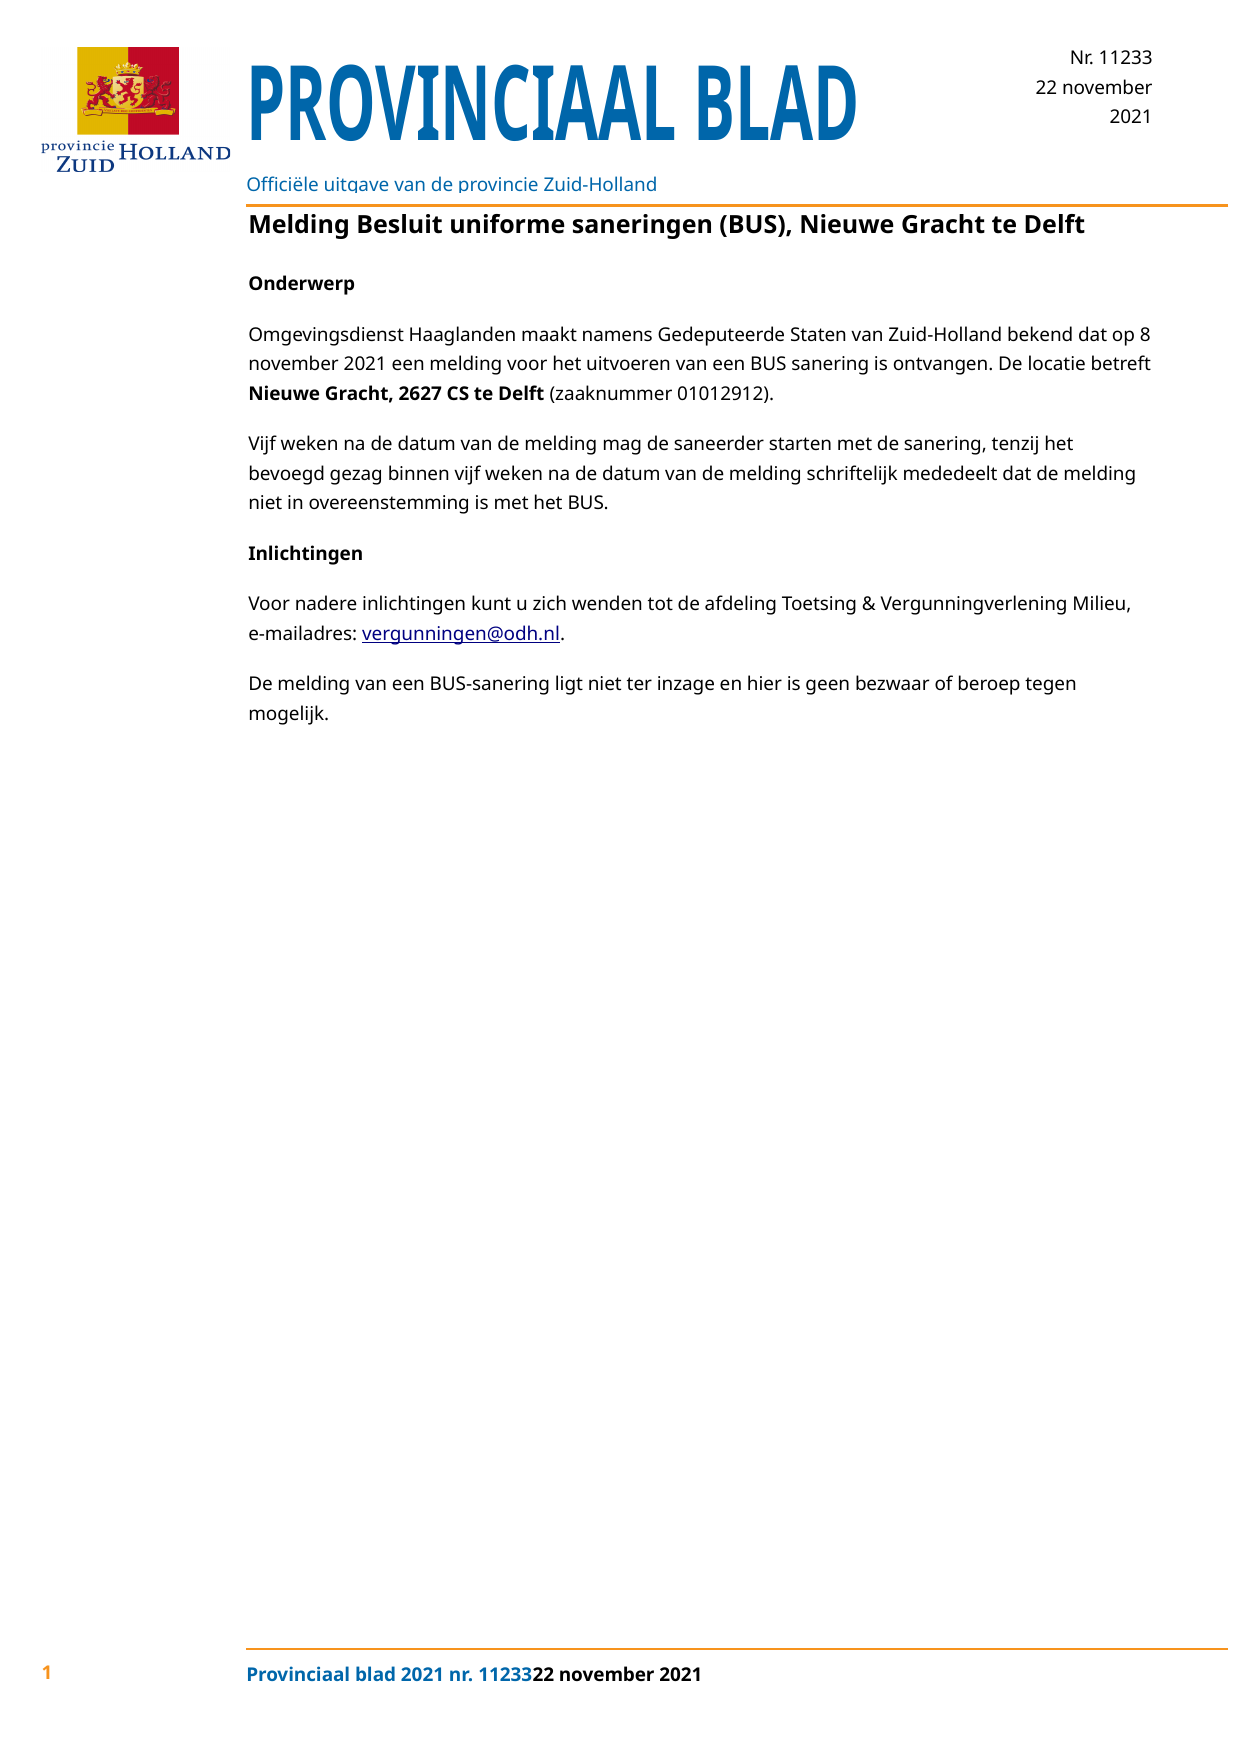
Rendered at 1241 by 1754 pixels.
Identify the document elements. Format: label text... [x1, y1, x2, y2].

text Inlichtingen [248, 540, 1152, 566]
picture [41, 47, 231, 172]
text Onderwerp [248, 270, 1152, 296]
text Omgevingsdienst Haaglanden maakt namens Gedeputeerde Staten van Zuid-Holland bekend dat op 8 november 2021 een melding voor het uitvoeren van een BUS sanering is ontvangen. De locatie betreft Nieuwe Gracht, 2627 CS te Delft (zaaknummer 01012912). [248, 321, 1152, 406]
text De melding van een BUS-sanering ligt niet ter inzage en hier is geen bezwaar of beroep tegen mogelijk. [248, 670, 1152, 726]
text Melding Besluit uniforme saneringen (BUS), Nieuwe Gracht te Delft [248, 207, 1152, 241]
text Vijf weken na de datum van de melding mag de saneerder starten met de sanering, tenzij het bevoegd gezag binnen vijf weken na de datum van de melding schriftelijk mededeelt dat de melding niet in overeenstemming is met het BUS. [248, 430, 1152, 515]
text Voor nadere inlichtingen kunt u zich wenden tot de afdeling Toetsing & Vergunningverlening Milieu, e-mailadres: vergunningen@odh.nl. [248, 590, 1152, 646]
